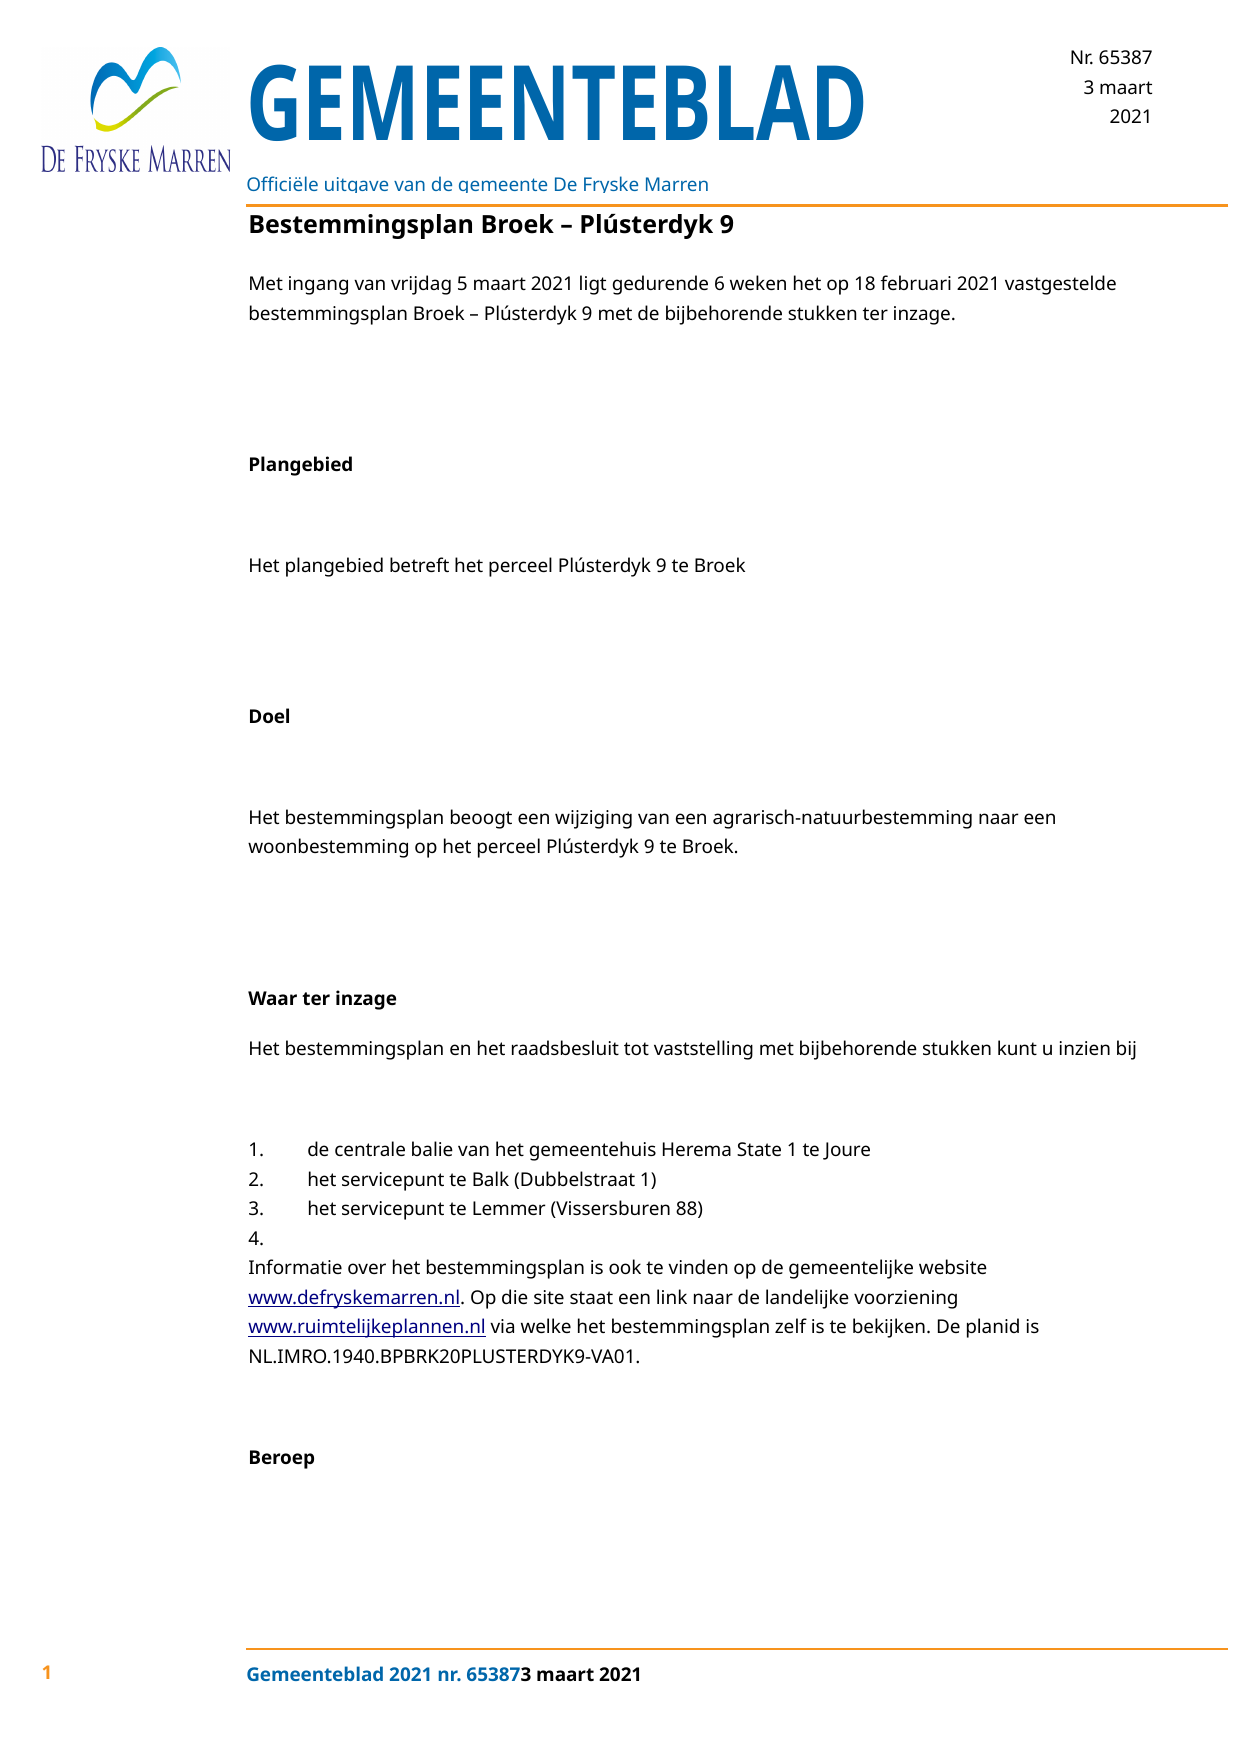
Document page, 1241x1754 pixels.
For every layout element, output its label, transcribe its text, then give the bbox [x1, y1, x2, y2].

text Het plangebied betreft het perceel Plústerdyk 9 te Broek [248, 552, 1152, 578]
text Bestemmingsplan Broek – Plústerdyk 9 [248, 207, 1152, 241]
text Het bestemmingsplan en het raadsbesluit tot vaststelling met bijbehorende stukken kunt u inzien bij [248, 1035, 1152, 1061]
text Informatie over het bestemmingsplan is ook te vinden op de gemeentelijke website www.defryskemarren.nl. Op die site staat een link naar de landelijke voorziening www.ruimtelijkeplannen.nl via welke het bestemmingsplan zelf is te bekijken. De planid is NL.IMRO.1940.BPBRK20PLUSTERDYK9-VA01. [248, 1254, 1152, 1369]
text Waar ter inzage [248, 985, 1152, 1011]
list de centrale balie van het gemeentehuis Herema State 1 te Joure [248, 1136, 1152, 1162]
text Doel [248, 703, 1152, 729]
picture [41, 47, 231, 172]
text Met ingang van vrijdag 5 maart 2021 ligt gedurende 6 weken het op 18 februari 2021 vastgestelde bestemmingsplan Broek – Plústerdyk 9 met de bijbehorende stukken ter inzage. [248, 270, 1152, 326]
list het servicepunt te Balk (Dubbelstraat 1) [248, 1166, 1152, 1191]
text Beroep [248, 1444, 1152, 1470]
text Plangebied [248, 451, 1152, 477]
list het servicepunt te Lemmer (Vissersburen 88) [248, 1195, 1152, 1221]
text Het bestemmingsplan beoogt een wijziging van een agrarisch-natuurbestemming naar een woonbestemming op het perceel Plústerdyk 9 te Broek. [248, 804, 1152, 859]
